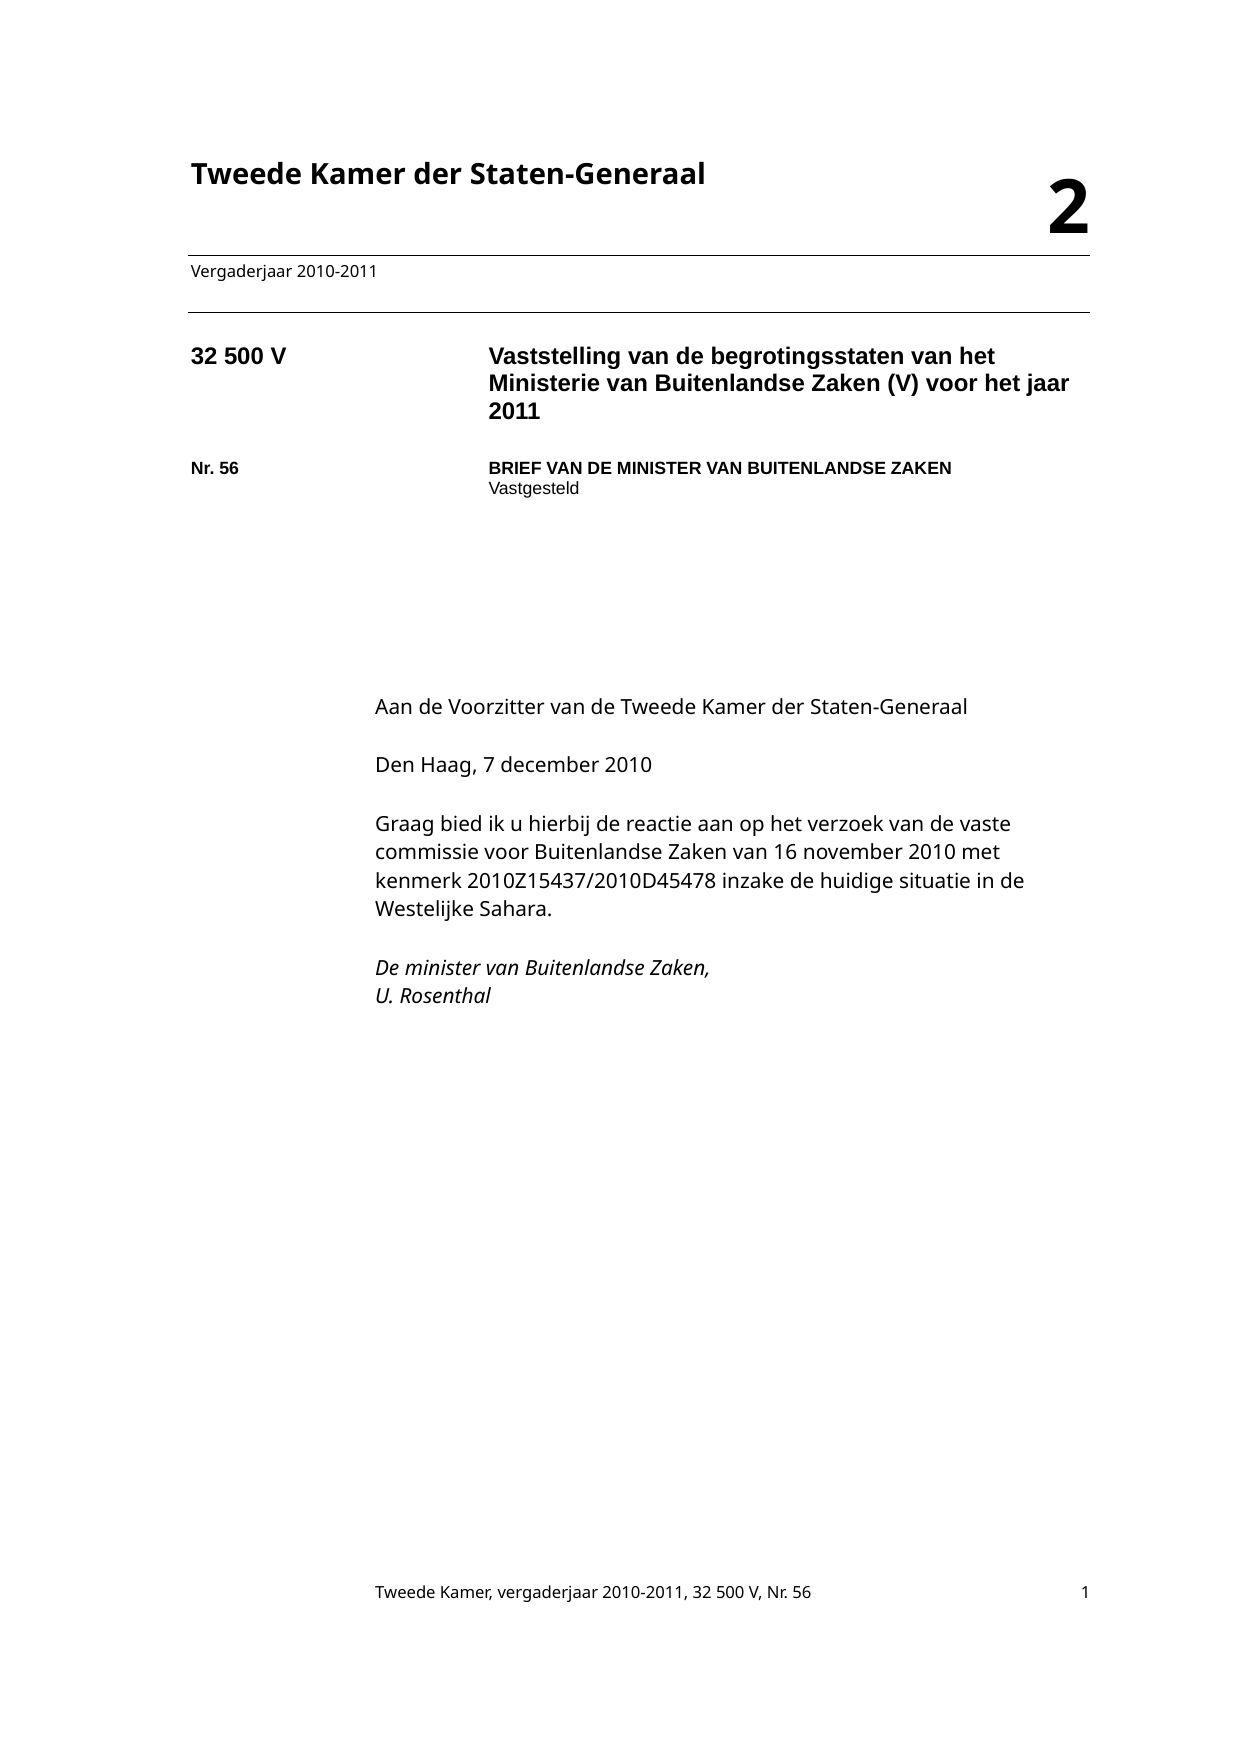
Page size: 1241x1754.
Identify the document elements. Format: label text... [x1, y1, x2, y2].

table_cell Nr. 56 [188, 455, 485, 573]
text Graag bied ik u hierbij de reactie aan op het verzoek van de vaste commissie voor Buitenlandse Zaken van 16 november 2010 met kenmerk 2010Z15437/2010D45478 inzake de huidige situatie in de Westelijke Sahara. [375, 809, 1090, 923]
table_header Tweede Kamer der Staten-Generaal [188, 150, 909, 255]
table_cell Vergaderjaar 2010-2011 [188, 256, 485, 312]
text Aan de Voorzitter van de Tweede Kamer der Staten-Generaal [375, 692, 1090, 721]
table_cell BRIEF VAN DE MINISTER VAN BUITENLANDSE ZAKEN Vastgesteld [485, 455, 1090, 573]
text U. Rosenthal [375, 981, 1090, 1009]
table_cell Vaststelling van de begrotingsstaten van het Ministerie van Buitenlandse Zaken (V) voor het jaar 2011 [485, 339, 1090, 454]
table_cell [485, 313, 1090, 339]
table_cell 32 500 V [188, 339, 485, 454]
table_cell [485, 256, 1090, 312]
text Den Haag, 7 december 2010 [375, 751, 1090, 779]
table_header 2 [910, 150, 1090, 255]
table_cell [188, 313, 485, 339]
text De minister van Buitenlandse Zaken, [375, 953, 1090, 981]
